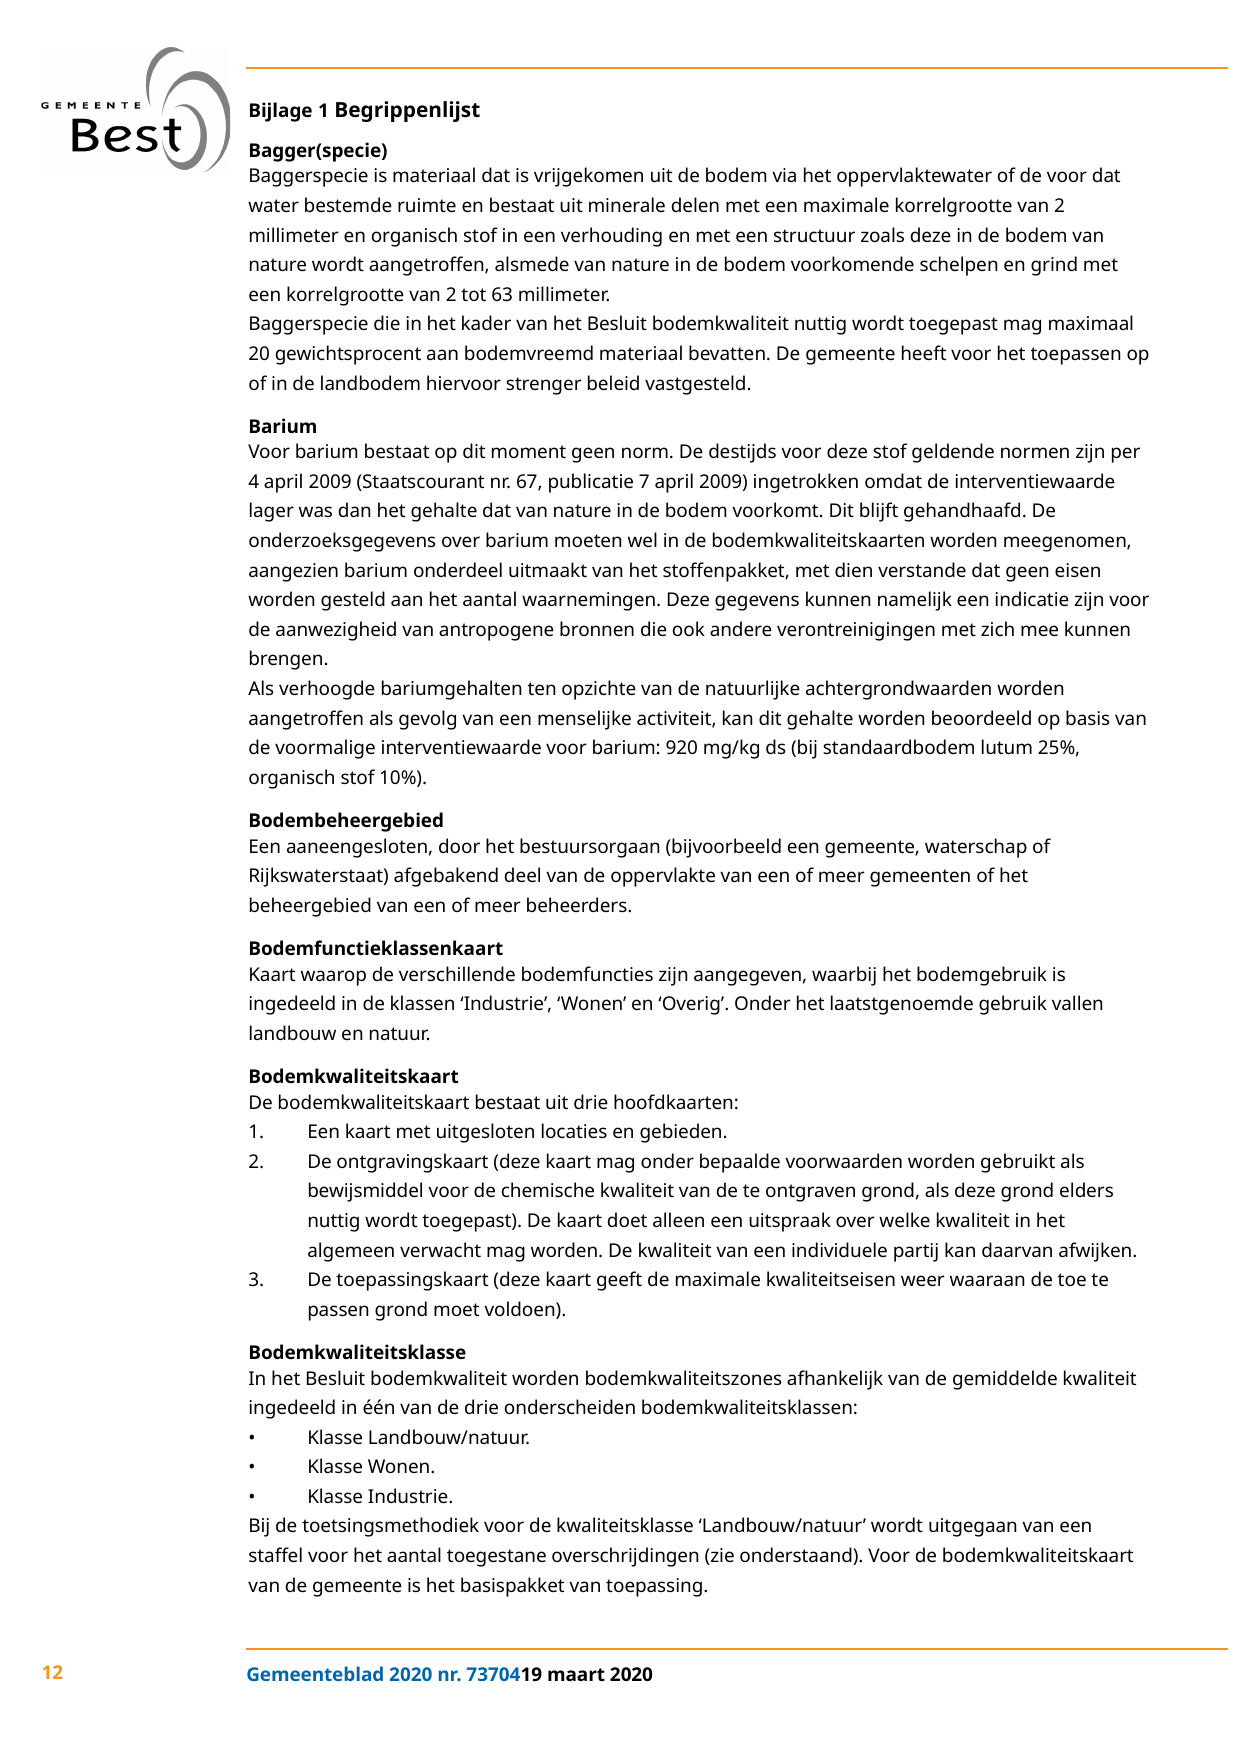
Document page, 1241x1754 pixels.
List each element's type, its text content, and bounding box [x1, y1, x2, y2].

text In het Besluit bodemkwaliteit worden bodemkwaliteitszones afhankelijk van de gemiddelde kwaliteit ingedeeld in één van de drie onderscheiden bodemkwaliteitsklassen: [248, 1365, 1152, 1420]
text Voor barium bestaat op dit moment geen norm. De destijds voor deze stof geldende normen zijn per 4 april 2009 (Staatscourant nr. 67, publicatie 7 april 2009) ingetrokken omdat de interventiewaarde lager was dan het gehalte dat van nature in de bodem voorkomt. Dit blijft gehandhaafd. De onderzoeksgegevens over barium moeten wel in de bodemkwaliteitskaarten worden meegenomen, aangezien barium onderdeel uitmaakt van het stoffenpakket, met dien verstande dat geen eisen worden gesteld aan het aantal waarnemingen. Deze gegevens kunnen namelijk een indicatie zijn voor de aanwezigheid van antropogene bronnen die ook andere verontreinigingen met zich mee kunnen brengen. [248, 438, 1152, 671]
list De ontgravingskaart (deze kaart mag onder bepaalde voorwaarden worden gebruikt als bewijsmiddel voor de chemische kwaliteit van de te ontgraven grond, als deze grond elders nuttig wordt toegepast). De kaart doet alleen een uitspraak over welke kwaliteit in het algemeen verwacht mag worden. De kwaliteit van een individuele partij kan daarvan afwijken. [248, 1148, 1152, 1262]
text Baggerspecie is materiaal dat is vrijgekomen uit de bodem via het oppervlaktewater of de voor dat water bestemde ruimte en bestaat uit minerale delen met een maximale korrelgrootte van 2 millimeter en organisch stof in een verhouding en met een structuur zoals deze in de bodem van nature wordt aangetroffen, alsmede van nature in de bodem voorkomende schelpen en grind met een korrelgrootte van 2 tot 63 millimeter. [248, 163, 1152, 307]
list Een kaart met uitgesloten locaties en gebieden. [248, 1118, 1152, 1144]
text Bodemkwaliteitskaart [248, 1063, 1152, 1089]
text Bagger(specie) [248, 137, 1152, 163]
text Kaart waarop de verschillende bodemfuncties zijn aangegeven, waarbij het bodemgebruik is ingedeeld in de klassen ‘Industrie’, ‘Wonen’ en ‘Overig’. Onder het laatstgenoemde gebruik vallen landbouw en natuur. [248, 961, 1152, 1046]
text Bijlage 1 Begrippenlijst [248, 95, 1152, 123]
text De bodemkwaliteitskaart bestaat uit drie hoofdkaarten: [248, 1089, 1152, 1114]
text Bodembeheergebied [248, 807, 1152, 833]
picture [41, 47, 231, 172]
text Baggerspecie die in het kader van het Besluit bodemkwaliteit nuttig wordt toegepast mag maximaal 20 gewichtsprocent aan bodemvreemd materiaal bevatten. De gemeente heeft voor het toepassen op of in de landbodem hiervoor strenger beleid vastgesteld. [248, 311, 1152, 395]
list De toepassingskaart (deze kaart geeft de maximale kwaliteitseisen weer waaraan de toe te passen grond moet voldoen). [248, 1266, 1152, 1322]
list Klasse Industrie. [248, 1483, 1152, 1509]
list Klasse Wonen. [248, 1453, 1152, 1479]
text Een aaneengesloten, door het bestuursorgaan (bijvoorbeeld een gemeente, waterschap of Rijkswaterstaat) afgebakend deel van de oppervlakte van een of meer gemeenten of het beheergebied van een of meer beheerders. [248, 833, 1152, 918]
text Barium [248, 413, 1152, 438]
text Bodemfunctieklassenkaart [248, 935, 1152, 961]
text Bodemkwaliteitsklasse [248, 1339, 1152, 1365]
text Als verhoogde bariumgehalten ten opzichte van de natuurlijke achtergrondwaarden worden aangetroffen als gevolg van een menselijke activiteit, kan dit gehalte worden beoordeeld op basis van de voormalige interventiewaarde voor barium: 920 mg/kg ds (bij standaardbodem lutum 25%, organisch stof 10%). [248, 675, 1152, 790]
list Klasse Landbouw/natuur. [248, 1424, 1152, 1450]
text Bij de toetsingsmethodiek voor de kwaliteitsklasse ‘Landbouw/natuur’ wordt uitgegaan van een staffel voor het aantal toegestane overschrijdingen (zie onderstaand). Voor de bodemkwaliteitskaart van de gemeente is het basispakket van toepassing. [248, 1513, 1152, 1598]
